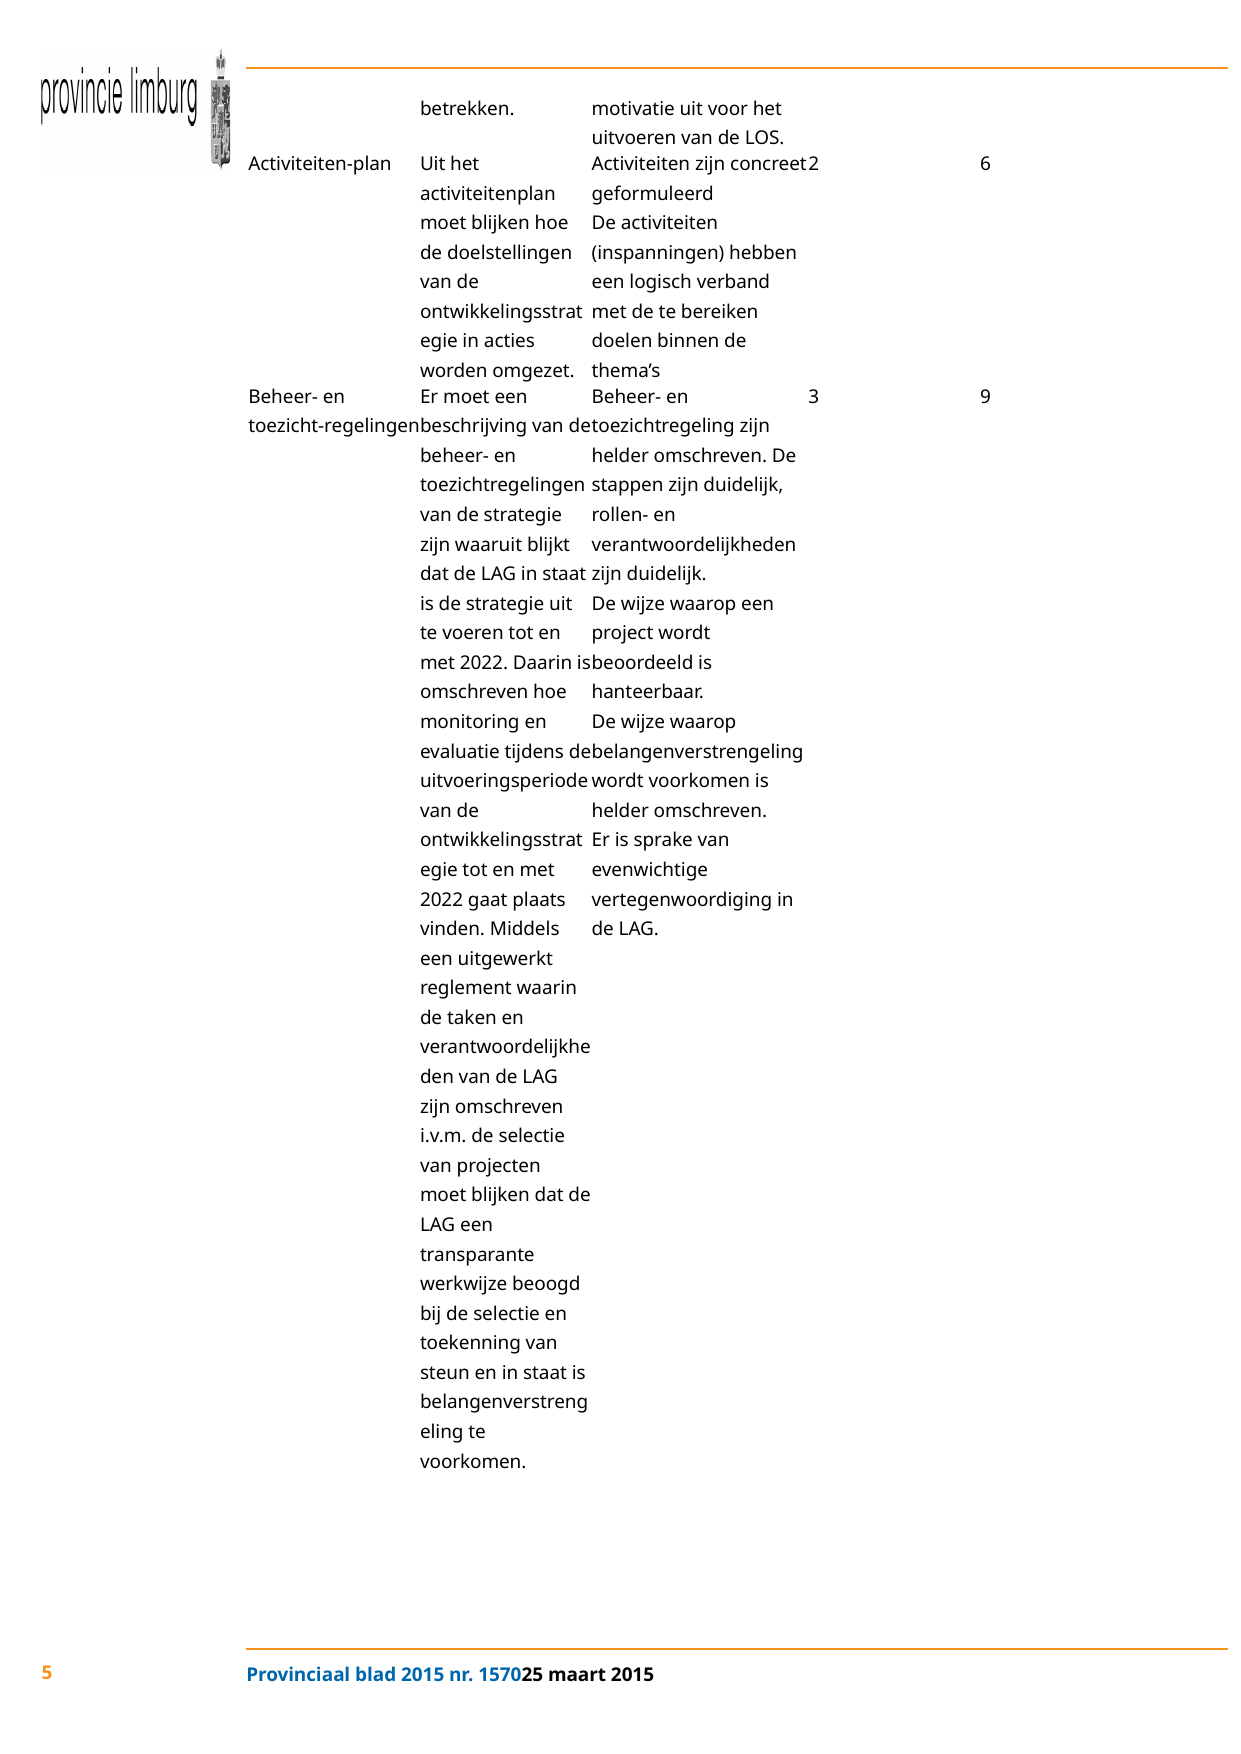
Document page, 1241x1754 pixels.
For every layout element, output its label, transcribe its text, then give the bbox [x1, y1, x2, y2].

table_cell 6 [980, 150, 1152, 383]
table_cell 9 [980, 383, 1152, 1474]
table_cell betrekken. [420, 95, 591, 150]
table_cell 2 [808, 150, 980, 383]
table_cell Er moet een beschrijving van de beheer- en toezichtregelingen van de strategie zijn waaruit blijkt dat de LAG in staat is de strategie uit te voeren tot en met 2022. Daarin is omschreven hoe monitoring en evaluatie tijdens de uitvoeringsperiode van de ontwikkelingsstrategie tot en met 2022 gaat plaats vinden. Middels een uitgewerkt reglement waarin de taken en verantwoordelijkheden van de LAG zijn omschreven i.v.m. de selectie van projecten moet blijken dat de LAG een transparante werkwijze beoogd bij de selectie en toekenning van steun en in staat is belangenverstrengeling te voorkomen. [420, 383, 591, 1474]
table_cell [980, 95, 1152, 150]
picture [41, 47, 231, 172]
table_cell Uit het activiteitenplan moet blijken hoe de doelstellingen van de ontwikkelingsstrategie in acties worden omgezet. [420, 150, 591, 383]
table_cell motivatie uit voor het uitvoeren van de LOS. [591, 95, 808, 150]
table_cell 3 [808, 383, 980, 1474]
table_cell Beheer- en toezichtregeling zijn helder omschreven. De stappen zijn duidelijk, rollen- en verantwoordelijkheden zijn duidelijk. De wijze waarop een project wordt beoordeeld is hanteerbaar. De wijze waarop belangenverstrengeling wordt voorkomen is helder omschreven. Er is sprake van evenwichtige vertegenwoordiging in de LAG. [591, 383, 808, 1474]
table_cell Activiteiten-plan [248, 150, 420, 383]
table_cell Activiteiten zijn concreet geformuleerd De activiteiten (inspanningen) hebben een logisch verband met de te bereiken doelen binnen de thema’s [591, 150, 808, 383]
table_cell Beheer- en toezicht-regelingen [248, 383, 420, 1474]
table_cell [248, 95, 420, 150]
table_cell [808, 95, 980, 150]
